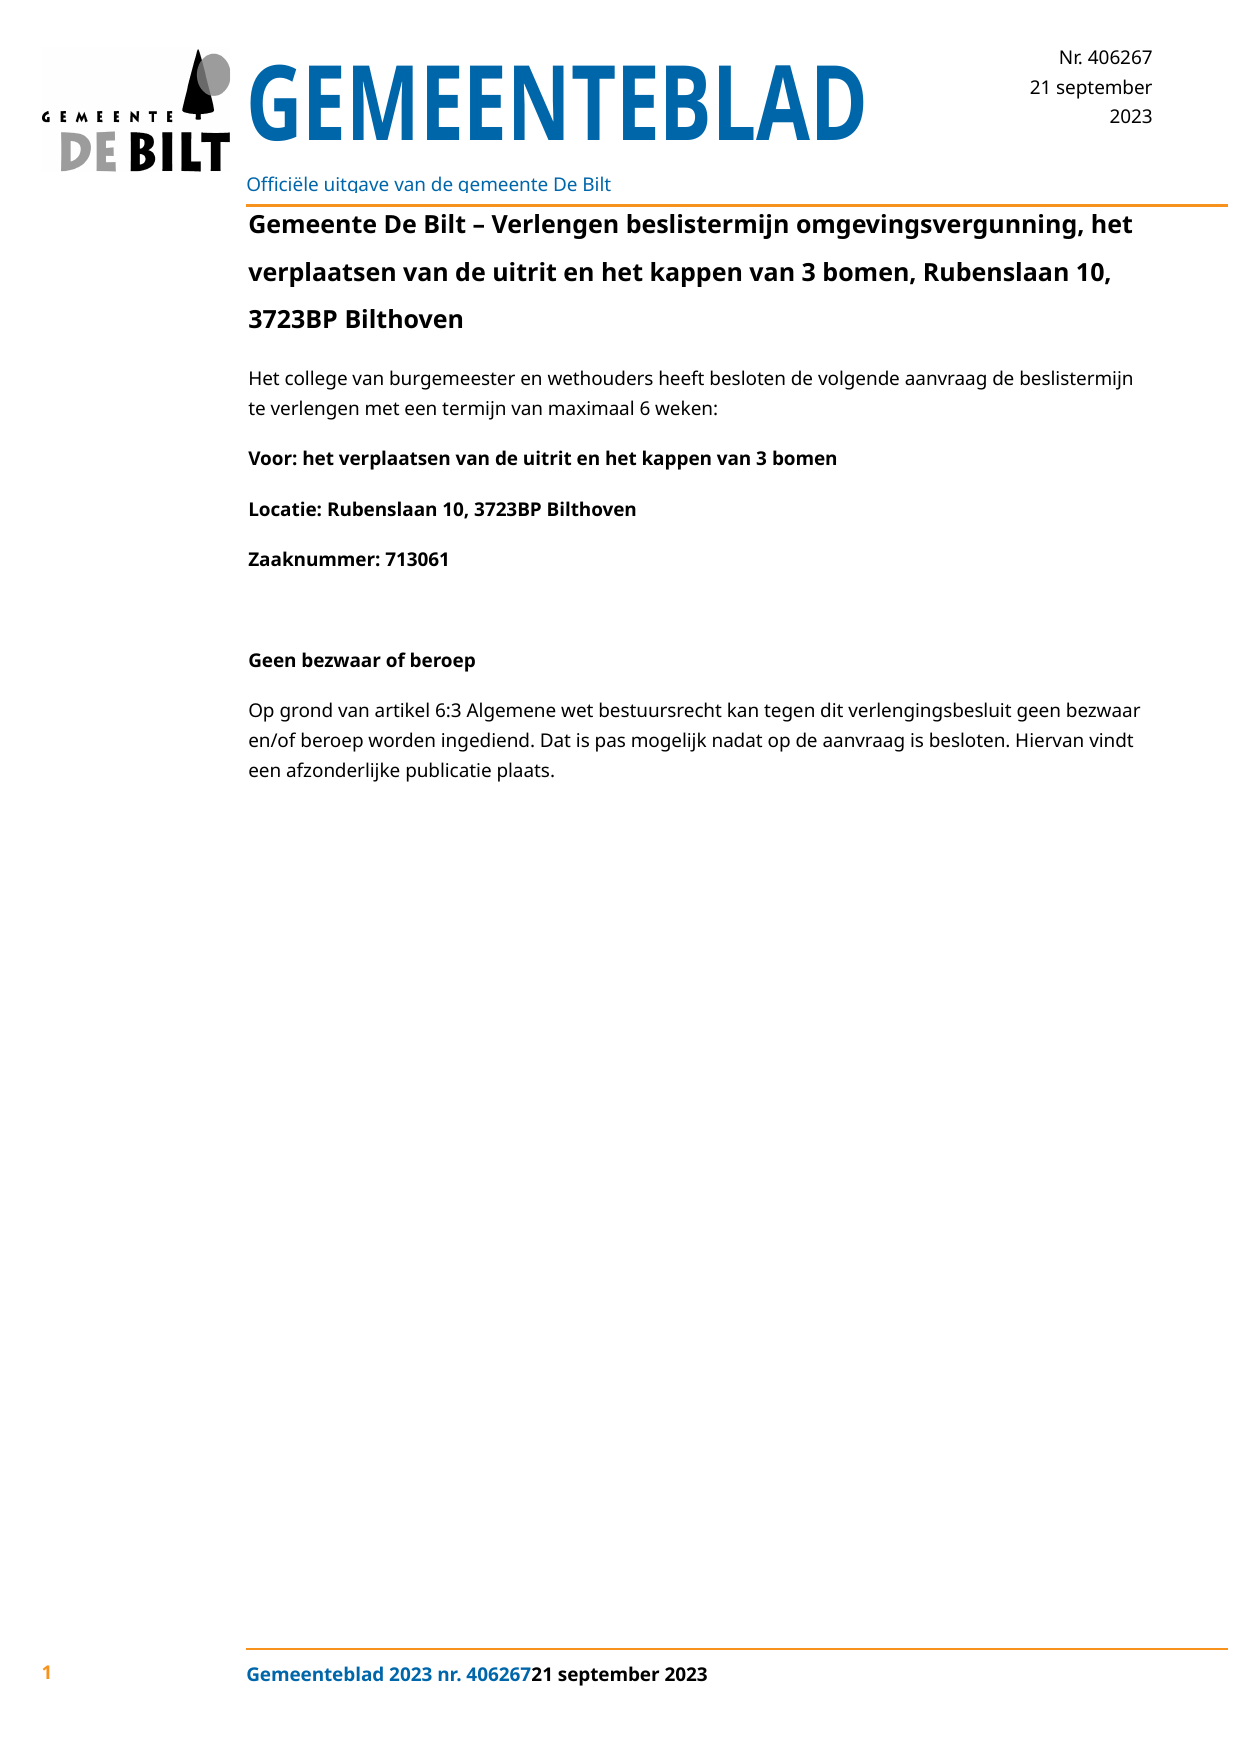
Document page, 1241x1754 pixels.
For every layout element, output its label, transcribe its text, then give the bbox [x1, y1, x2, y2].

text Locatie: Rubenslaan 10, 3723BP Bilthoven [248, 496, 1152, 522]
text Het college van burgemeester en wethouders heeft besloten de volgende aanvraag de beslistermijn te verlengen met een termijn van maximaal 6 weken: [248, 366, 1152, 421]
text Geen bezwaar of beroep [248, 647, 1152, 673]
text Op grond van artikel 6:3 Algemene wet bestuursrecht kan tegen dit verlengingsbesluit geen bezwaar en/of beroep worden ingediend. Dat is pas mogelijk nadat op de aanvraag is besloten. Hiervan vindt een afzonderlijke publicatie plaats. [248, 698, 1152, 782]
text Zaaknummer: 713061 [248, 546, 1152, 572]
text Gemeente De Bilt – Verlengen beslistermijn omgevingsvergunning, het verplaatsen van de uitrit en het kappen van 3 bomen, Rubenslaan 10, 3723BP Bilthoven [248, 207, 1152, 336]
picture [41, 47, 231, 172]
text Voor: het verplaatsen van de uitrit en het kappen van 3 bomen [248, 446, 1152, 471]
